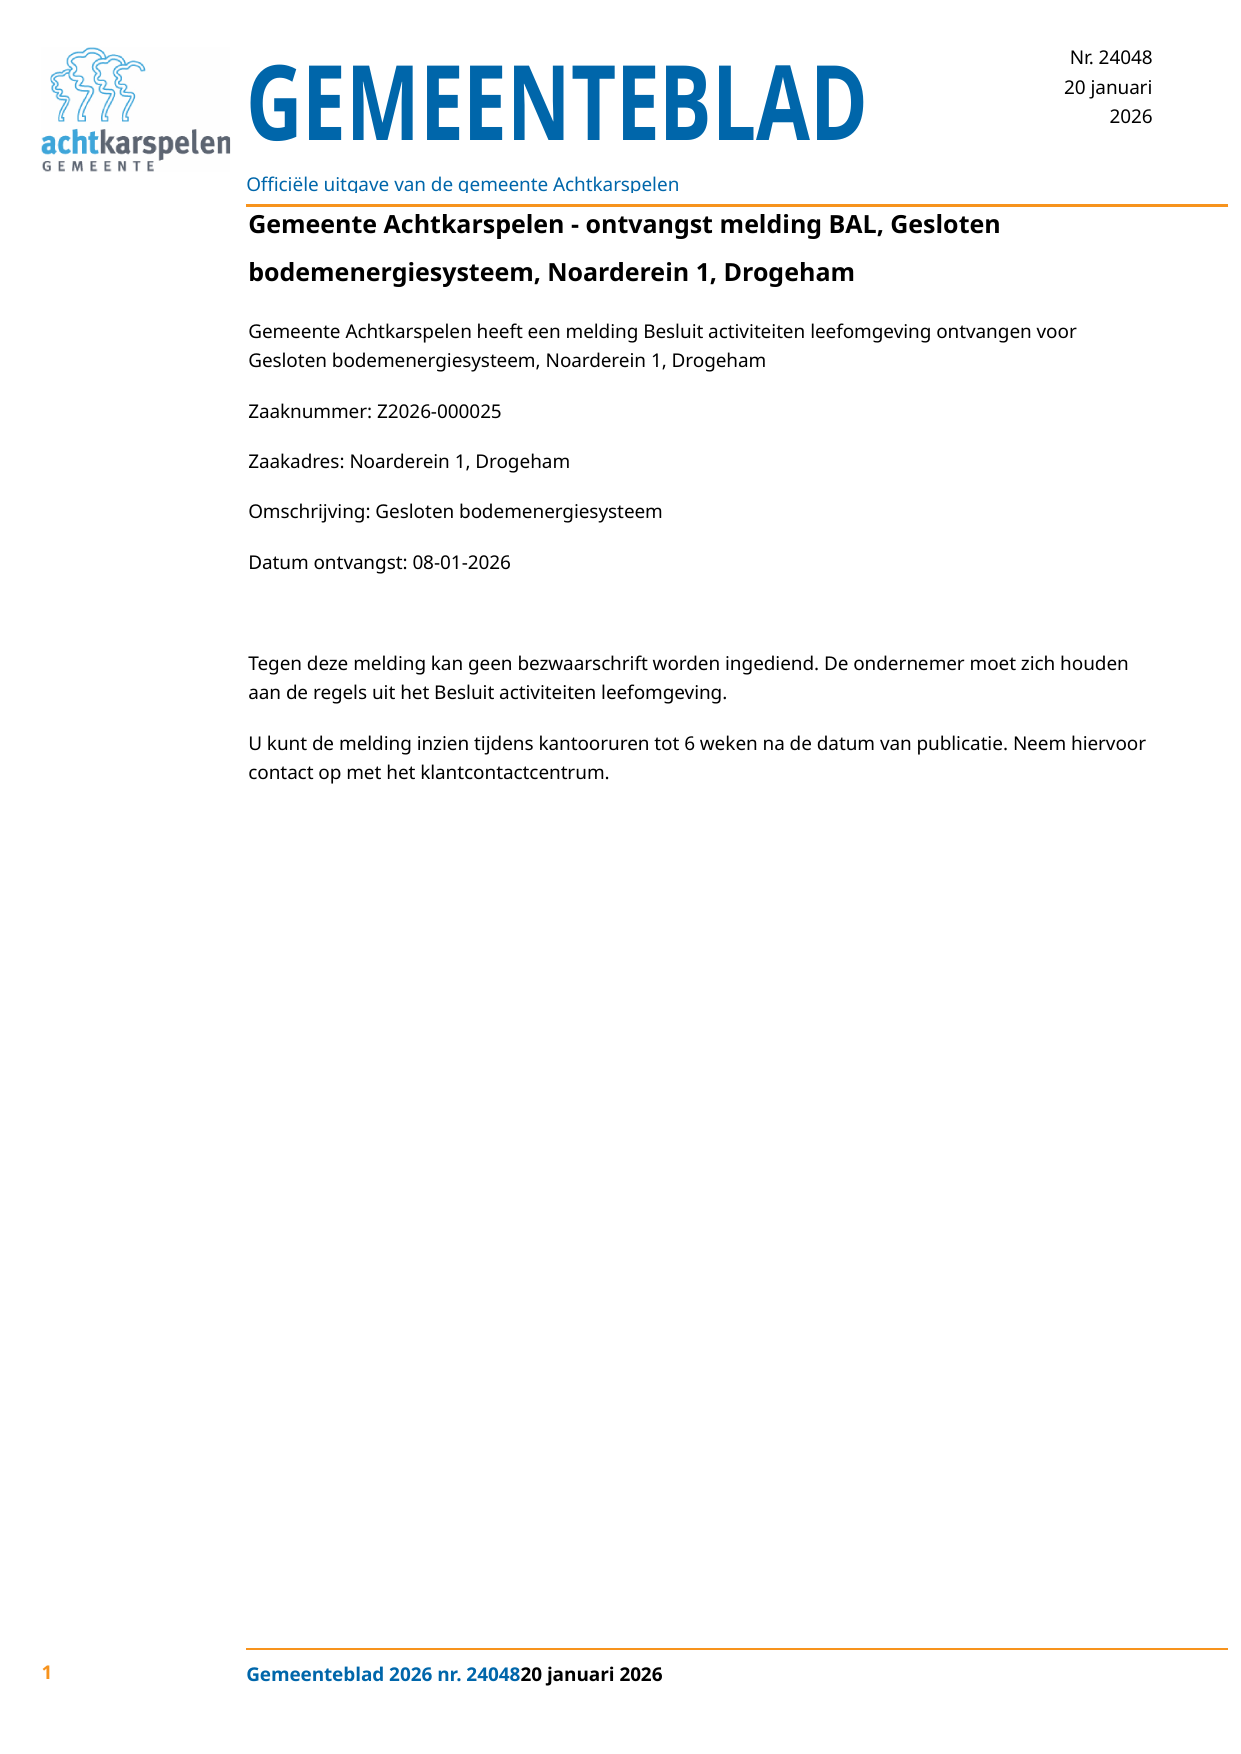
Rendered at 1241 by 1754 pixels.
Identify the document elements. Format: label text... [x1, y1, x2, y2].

text Tegen deze melding kan geen bezwaarschrift worden ingediend. De ondernemer moet zich houden aan de regels uit het Besluit activiteiten leefomgeving. [248, 650, 1152, 705]
text Omschrijving: Gesloten bodemenergiesysteem [248, 499, 1152, 524]
text Gemeente Achtkarspelen - ontvangst melding BAL, Gesloten bodemenergiesysteem, Noarderein 1, Drogeham [248, 207, 1152, 288]
text Datum ontvangst: 08-01-2026 [248, 549, 1152, 575]
text Zaakadres: Noarderein 1, Drogeham [248, 448, 1152, 474]
text Zaaknummer: Z2026-000025 [248, 398, 1152, 424]
picture [41, 47, 231, 172]
text Gemeente Achtkarspelen heeft een melding Besluit activiteiten leefomgeving ontvangen voor Gesloten bodemenergiesysteem, Noarderein 1, Drogeham [248, 318, 1152, 373]
text U kunt de melding inzien tijdens kantooruren tot 6 weken na de datum van publicatie. Neem hiervoor contact op met het klantcontactcentrum. [248, 730, 1152, 785]
